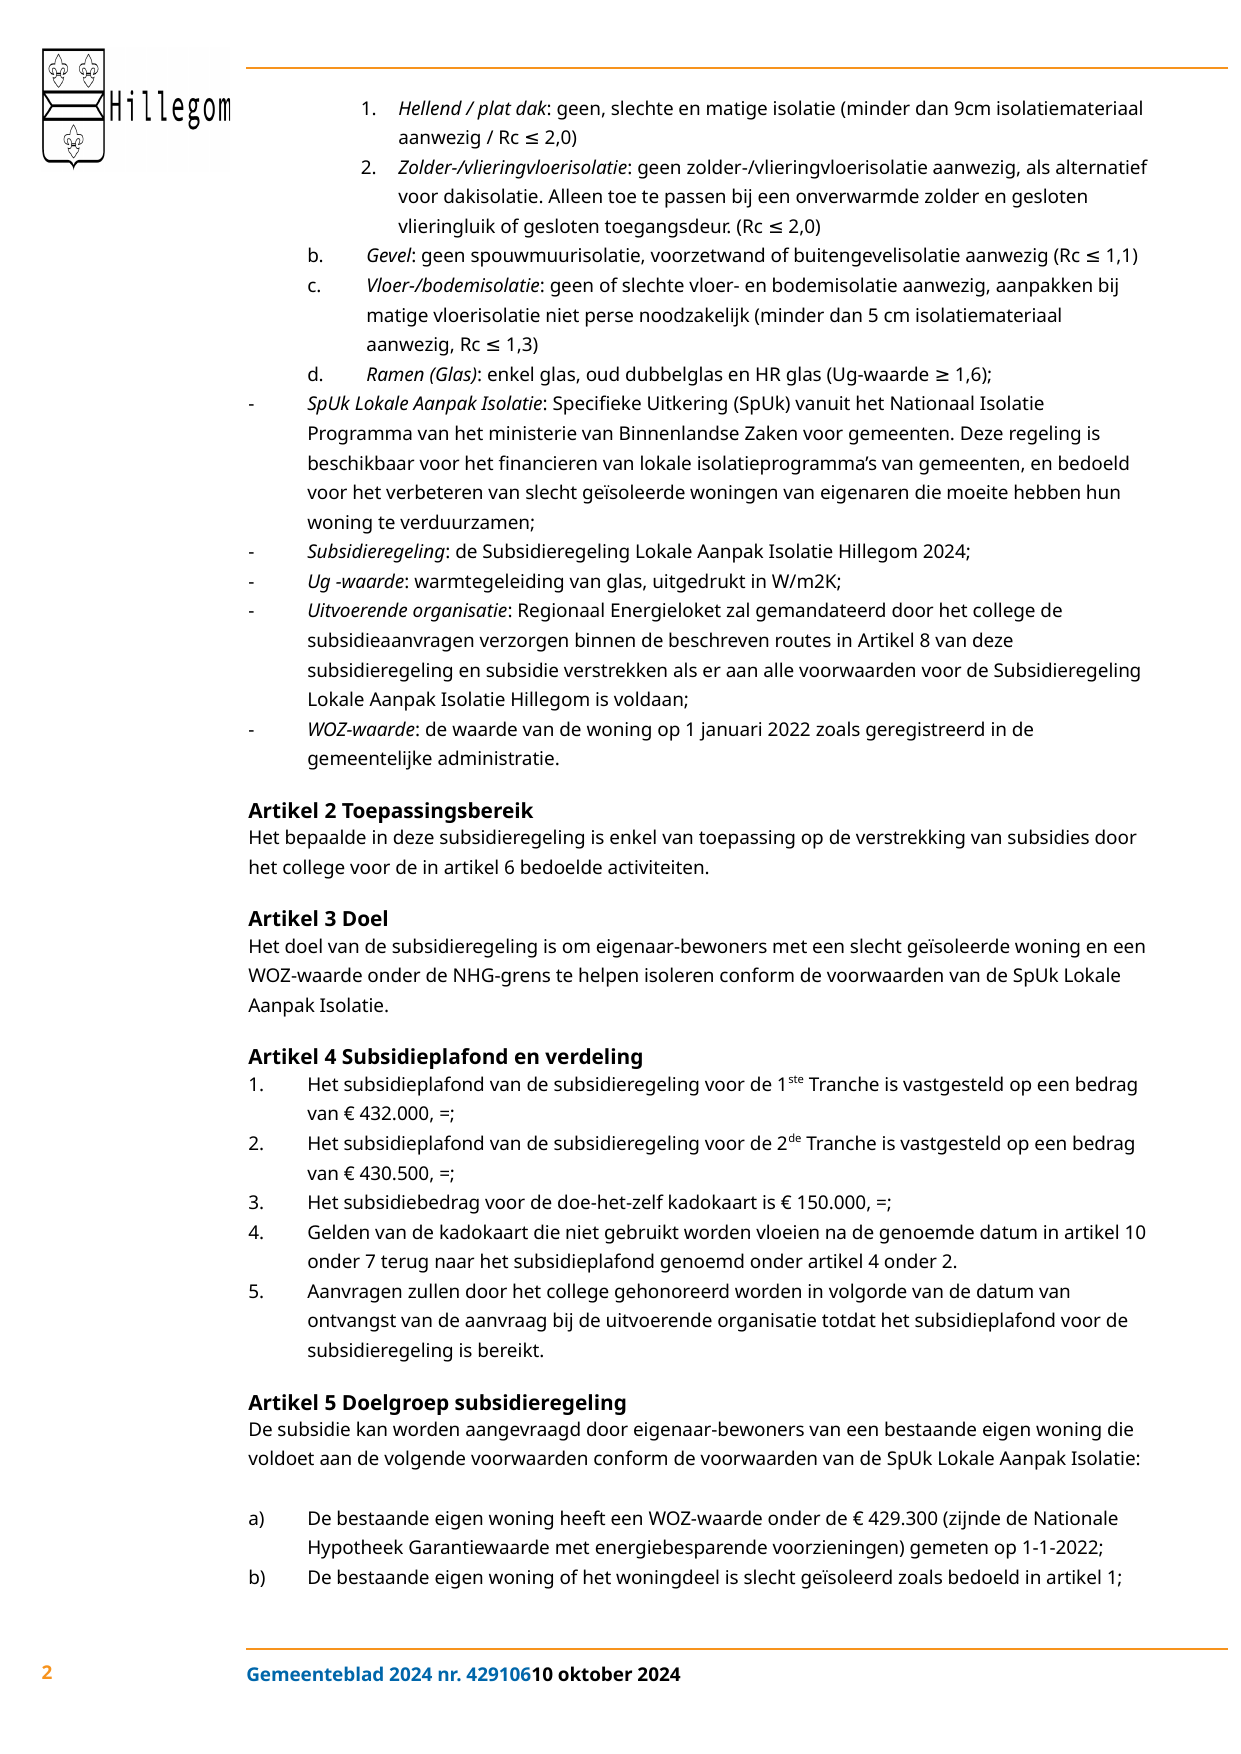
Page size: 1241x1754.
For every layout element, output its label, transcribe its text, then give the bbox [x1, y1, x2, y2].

text Het bepaalde in deze subsidieregeling is enkel van toepassing op de verstrekking van subsidies door het college voor de in artikel 6 bedoelde activiteiten. [248, 824, 1152, 880]
text Artikel 2 Toepassingsbereik [248, 796, 1152, 824]
list Het subsidieplafond van de subsidieregeling voor de 2de Tranche is vastgesteld op een bedrag van € 430.500, =; [248, 1130, 1152, 1185]
list Hellend / plat dak: geen, slechte en matige isolatie (minder dan 9cm isolatiemateriaal aanwezig / Rc ≤ 2,0) [361, 95, 1152, 150]
list De bestaande eigen woning heeft een WOZ-waarde onder de € 429.300 (zijnde de Nationale Hypotheek Garantiewaarde met energiebesparende voorzieningen) gemeten op 1-1-2022; [248, 1505, 1152, 1560]
list Het subsidieplafond van de subsidieregeling voor de 1ste Tranche is vastgesteld op een bedrag van € 432.000, =; [248, 1071, 1152, 1126]
text Artikel 5 Doelgroep subsidieregeling [248, 1388, 1152, 1416]
list Gevel: geen spouwmuurisolatie, voorzetwand of buitengevelisolatie aanwezig (Rc ≤ 1,1) [307, 243, 1152, 268]
list Vloer-/bodemisolatie: geen of slechte vloer- en bodemisolatie aanwezig, aanpakken bij matige vloerisolatie niet perse noodzakelijk (minder dan 5 cm isolatiemateriaal aanwezig, Rc ≤ 1,3) [307, 272, 1152, 357]
list SpUk Lokale Aanpak Isolatie: Specifieke Uitkering (SpUk) vanuit het Nationaal Isolatie Programma van het ministerie van Binnenlandse Zaken voor gemeenten. Deze regeling is beschikbaar voor het financieren van lokale isolatieprogramma’s van gemeenten, en bedoeld voor het verbeteren van slecht geïsoleerde woningen van eigenaren die moeite hebben hun woning te verduurzamen; [248, 391, 1152, 535]
list Gelden van de kadokaart die niet gebruikt worden vloeien na de genoemde datum in artikel 10 onder 7 terug naar het subsidieplafond genoemd onder artikel 4 onder 2. [248, 1219, 1152, 1274]
list Aanvragen zullen door het college gehonoreerd worden in volgorde van de datum van ontvangst van de aanvraag bij de uitvoerende organisatie totdat het subsidieplafond voor de subsidieregeling is bereikt. [248, 1278, 1152, 1363]
list Uitvoerende organisatie: Regionaal Energieloket zal gemandateerd door het college de subsidieaanvragen verzorgen binnen de beschreven routes in Artikel 8 van deze subsidieregeling en subsidie verstrekken als er aan alle voorwaarden voor de Subsidieregeling Lokale Aanpak Isolatie Hillegom is voldaan; [248, 598, 1152, 712]
text Artikel 3 Doel [248, 904, 1152, 933]
list Ug -waarde: warmtegeleiding van glas, uitgedrukt in W/m2K; [248, 568, 1152, 594]
list WOZ-waarde: de waarde van de woning op 1 januari 2022 zoals geregistreerd in de gemeentelijke administratie. [248, 716, 1152, 771]
text Artikel 4 Subsidieplafond en verdeling [248, 1042, 1152, 1071]
text Het doel van de subsidieregeling is om eigenaar-bewoners met een slecht geïsoleerde woning en een WOZ-waarde onder de NHG-grens te helpen isoleren conform de voorwaarden van de SpUk Lokale Aanpak Isolatie. [248, 933, 1152, 1018]
list Zolder-/vlieringvloerisolatie: geen zolder-/vlieringvloerisolatie aanwezig, als alternatief voor dakisolatie. Alleen toe te passen bij een onverwarmde zolder en gesloten vlieringluik of gesloten toegangsdeur. (Rc ≤ 2,0) [361, 154, 1152, 239]
list Subsidieregeling: de Subsidieregeling Lokale Aanpak Isolatie Hillegom 2024; [248, 538, 1152, 564]
list Ramen (Glas): enkel glas, oud dubbelglas en HR glas (Ug-waarde ≥ 1,6); [307, 361, 1152, 387]
picture [41, 47, 231, 172]
list De bestaande eigen woning of het woningdeel is slecht geïsoleerd zoals bedoeld in artikel 1; [248, 1564, 1152, 1590]
text De subsidie kan worden aangevraagd door eigenaar-bewoners van een bestaande eigen woning die voldoet aan de volgende voorwaarden conform de voorwaarden van de SpUk Lokale Aanpak Isolatie: [248, 1416, 1152, 1471]
list Het subsidiebedrag voor de doe-het-zelf kadokaart is € 150.000, =; [248, 1189, 1152, 1215]
